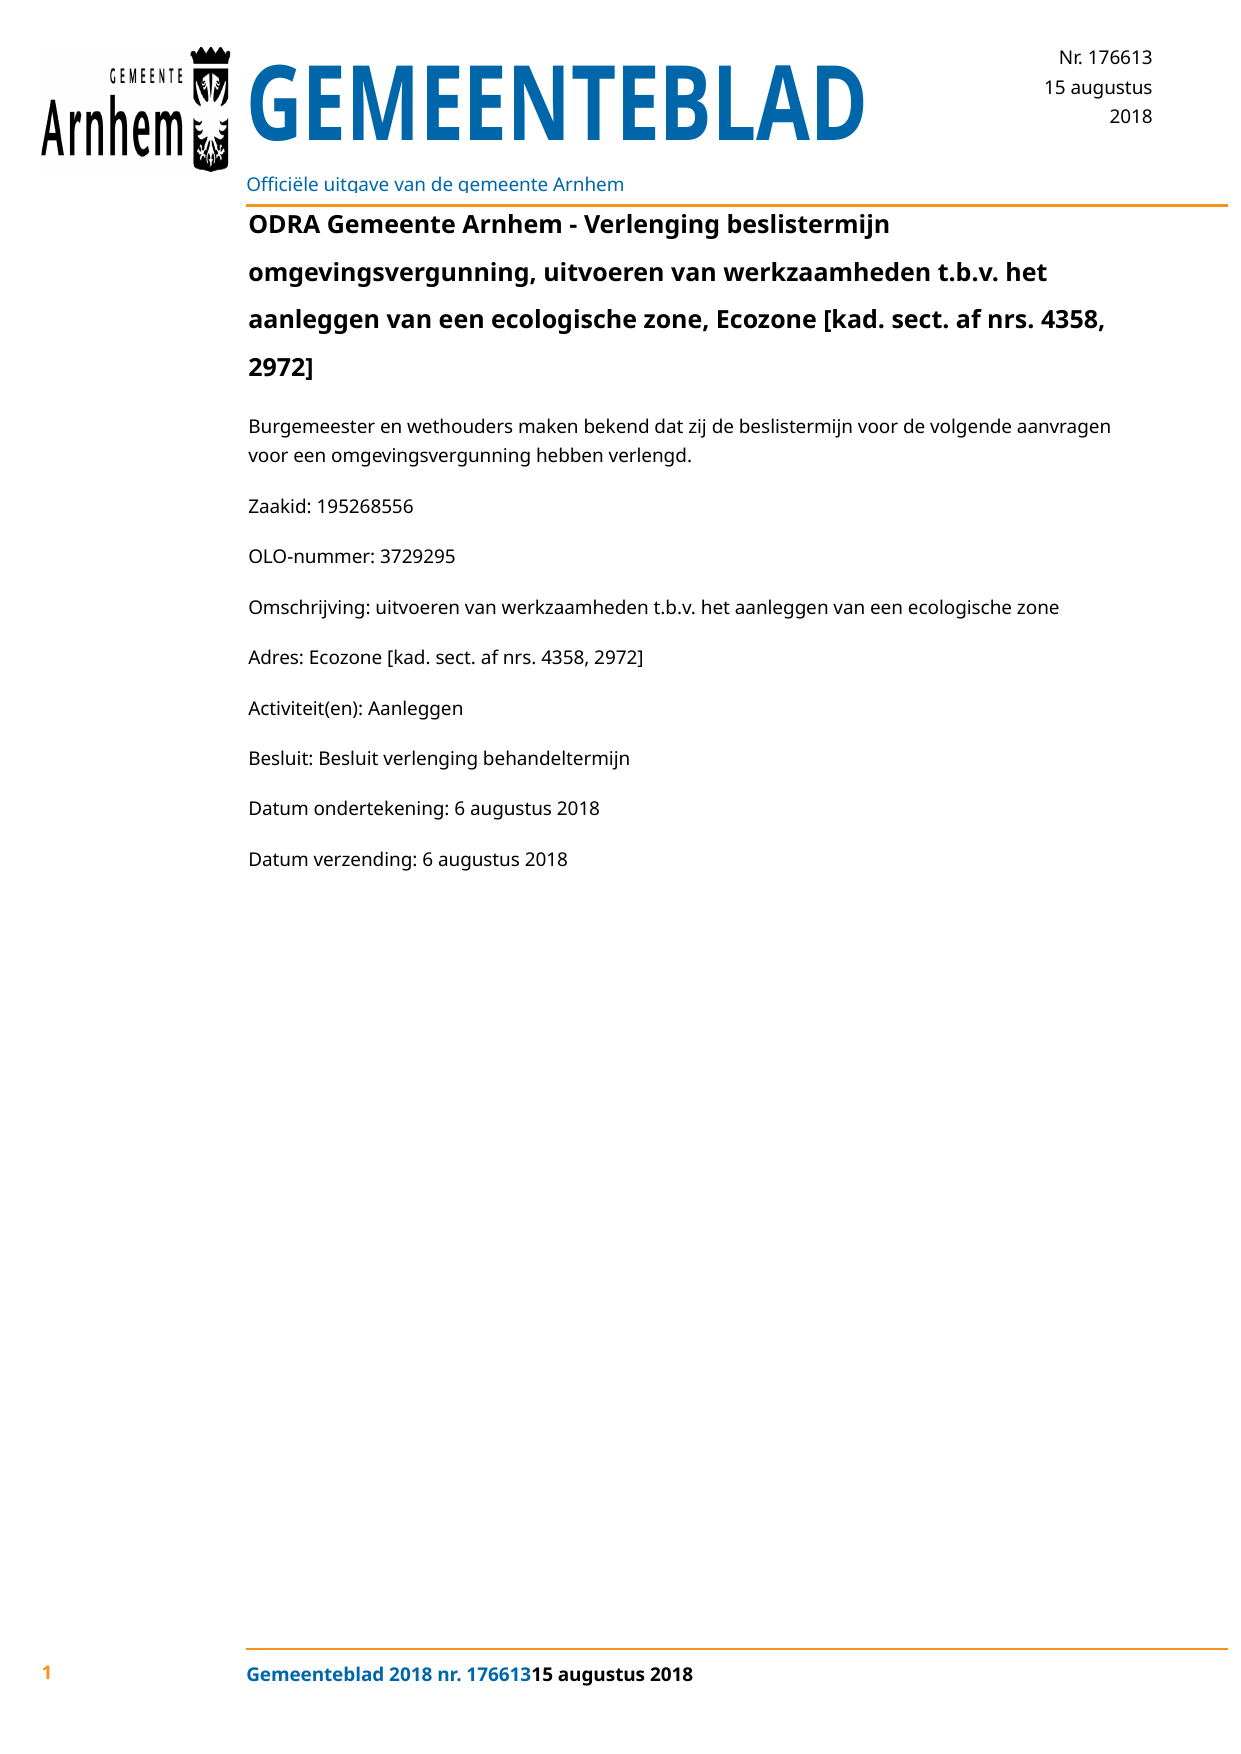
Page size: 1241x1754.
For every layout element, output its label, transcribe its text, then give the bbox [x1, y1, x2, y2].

text Activiteit(en): Aanleggen [248, 695, 1152, 721]
text Datum ondertekening: 6 augustus 2018 [248, 796, 1152, 821]
picture [41, 47, 231, 172]
text Omschrijving: uitvoeren van werkzaamheden t.b.v. het aanleggen van een ecologische zone [248, 594, 1152, 620]
text Zaakid: 195268556 [248, 493, 1152, 519]
text OLO-nummer: 3729295 [248, 543, 1152, 569]
text Besluit: Besluit verlenging behandeltermijn [248, 745, 1152, 771]
text Burgemeester en wethouders maken bekend dat zij de beslistermijn voor de volgende aanvragen voor een omgevingsvergunning hebben verlengd. [248, 413, 1152, 468]
text ODRA Gemeente Arnhem - Verlenging beslistermijn omgevingsvergunning, uitvoeren van werkzaamheden t.b.v. het aanleggen van een ecologische zone, Ecozone [kad. sect. af nrs. 4358, 2972] [248, 207, 1152, 384]
text Datum verzending: 6 augustus 2018 [248, 846, 1152, 872]
text Adres: Ecozone [kad. sect. af nrs. 4358, 2972] [248, 644, 1152, 670]
